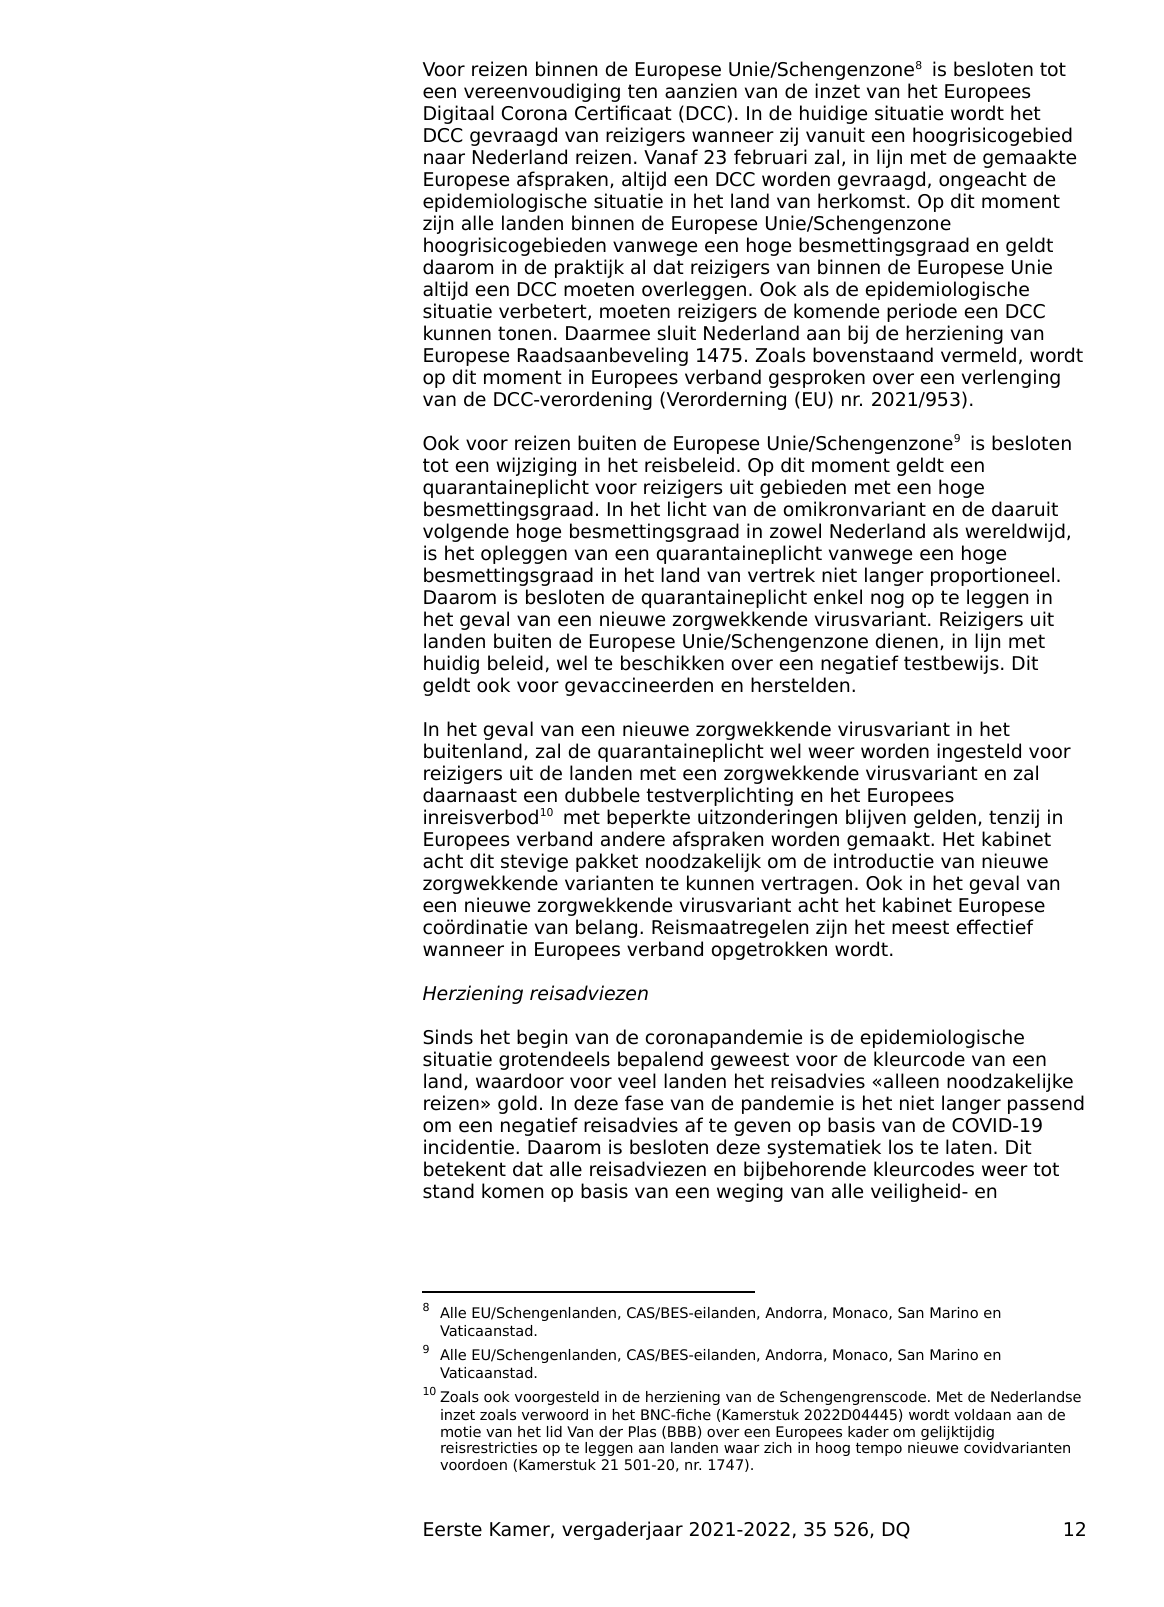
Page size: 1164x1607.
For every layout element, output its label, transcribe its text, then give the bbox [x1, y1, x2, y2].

text Voor reizen binnen de Europese Unie/Schengenzone is besloten tot een vereenvoudiging ten aanzien van de inzet van het Europees Digitaal Corona Certificaat (DCC). In de huidige situatie wordt het DCC gevraagd van reizigers wanneer zij vanuit een hoogrisicogebied naar Nederland reizen. Vanaf 23 februari zal, in lijn met de gemaakte Europese afspraken, altijd een DCC worden gevraagd, ongeacht de epidemiologische situatie in het land van herkomst. Op dit moment zijn alle landen binnen de Europese Unie/Schengenzone hoogrisicogebieden vanwege een hoge besmettingsgraad en geldt daarom in de praktijk al dat reizigers van binnen de Europese Unie altijd een DCC moeten overleggen. Ook als de epidemiologische situatie verbetert, moeten reizigers de komende periode een DCC kunnen tonen. Daarmee sluit Nederland aan bij de herziening van Europese Raadsaanbeveling 1475. Zoals bovenstaand vermeld, wordt op dit moment in Europees verband gesproken over een verlenging van de DCC-verordening (Verorderning (EU) nr. 2021/953). [422, 59, 1087, 411]
subtitle Herziening reisadviezen [422, 983, 1087, 1005]
text Zoals ook voorgesteld in de herziening van de Schengengrenscode. Met de Nederlandse inzet zoals verwoord in het BNC-fiche (Kamerstuk 2022D04445) wordt voldaan aan de motie van het lid Van der Plas (BBB) over een Europees kader om gelijktijdig reisrestricties op te leggen aan landen waar zich in hoog tempo nieuwe covidvarianten voordoen (Kamerstuk 21 501-20, nr. 1747). [422, 1385, 1087, 1474]
text Alle EU/Schengenlanden, CAS/BES-eilanden, Andorra, Monaco, San Marino en Vaticaanstad. [422, 1343, 1087, 1382]
text Sinds het begin van de coronapandemie is de epidemiologische situatie grotendeels bepalend geweest voor de kleurcode van een land, waardoor voor veel landen het reisadvies «alleen noodzakelijke reizen» gold. In deze fase van de pandemie is het niet langer passend om een negatief reisadvies af te geven op basis van de COVID-19 incidentie. Daarom is besloten deze systematiek los te laten. Dit betekent dat alle reisadviezen en bijbehorende kleurcodes weer tot stand komen op basis van een weging van alle veiligheid- en [422, 1027, 1087, 1203]
text Ook voor reizen buiten de Europese Unie/Schengenzone is besloten tot een wijziging in het reisbeleid. Op dit moment geldt een quarantaineplicht voor reizigers uit gebieden met een hoge besmettingsgraad. In het licht van de omikronvariant en de daaruit volgende hoge besmettingsgraad in zowel Nederland als wereldwijd, is het opleggen van een quarantaineplicht vanwege een hoge besmettingsgraad in het land van vertrek niet langer proportioneel. Daarom is besloten de quarantaineplicht enkel nog op te leggen in het geval van een nieuwe zorgwekkende virusvariant. Reizigers uit landen buiten de Europese Unie/Schengenzone dienen, in lijn met huidig beleid, wel te beschikken over een negatief testbewijs. Dit geldt ook voor gevaccineerden en herstelden. [422, 433, 1087, 697]
text In het geval van een nieuwe zorgwekkende virusvariant in het buitenland, zal de quarantaineplicht wel weer worden ingesteld voor reizigers uit de landen met een zorgwekkende virusvariant en zal daarnaast een dubbele testverplichting en het Europees inreisverbod met beperkte uitzonderingen blijven gelden, tenzij in Europees verband andere afspraken worden gemaakt. Het kabinet acht dit stevige pakket noodzakelijk om de introductie van nieuwe zorgwekkende varianten te kunnen vertragen. Ook in het geval van een nieuwe zorgwekkende virusvariant acht het kabinet Europese coördinatie van belang. Reismaatregelen zijn het meest effectief wanneer in Europees verband opgetrokken wordt. [422, 719, 1087, 961]
text Alle EU/Schengenlanden, CAS/BES-eilanden, Andorra, Monaco, San Marino en Vaticaanstad. [422, 1301, 1087, 1340]
